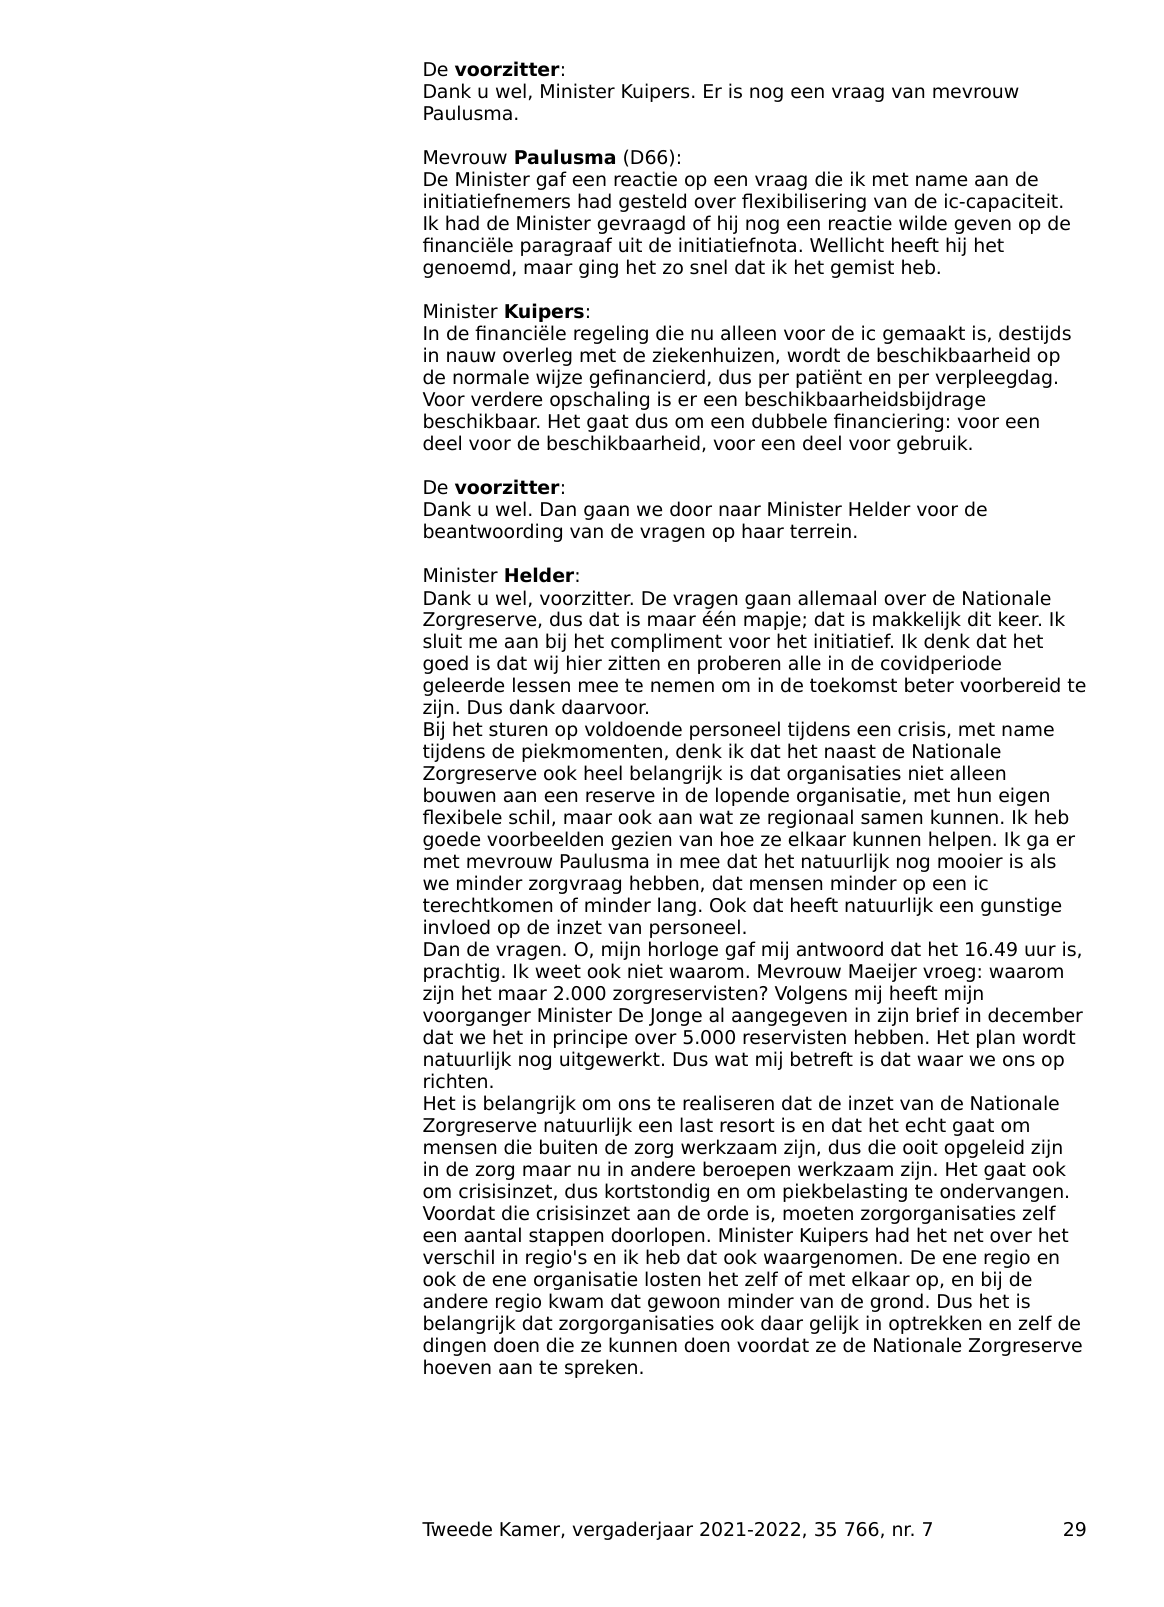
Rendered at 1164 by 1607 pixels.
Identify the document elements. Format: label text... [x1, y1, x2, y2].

text Bij het sturen op voldoende personeel tijdens een crisis, met name tijdens de piekmomenten, denk ik dat het naast de Nationale Zorgreserve ook heel belangrijk is dat organisaties niet alleen bouwen aan een reserve in de lopende organisatie, met hun eigen flexibele schil, maar ook aan wat ze regionaal samen kunnen. Ik heb goede voorbeelden gezien van hoe ze elkaar kunnen helpen. Ik ga er met mevrouw Paulusma in mee dat het natuurlijk nog mooier is als we minder zorgvraag hebben, dat mensen minder op een ic terechtkomen of minder lang. Ook dat heeft natuurlijk een gunstige invloed op de inzet van personeel. [422, 719, 1087, 939]
text Het is belangrijk om ons te realiseren dat de inzet van de Nationale Zorgreserve natuurlijk een last resort is en dat het echt gaat om mensen die buiten de zorg werkzaam zijn, dus die ooit opgeleid zijn in de zorg maar nu in andere beroepen werkzaam zijn. Het gaat ook om crisisinzet, dus kortstondig en om piekbelasting te ondervangen. Voordat die crisisinzet aan de orde is, moeten zorgorganisaties zelf een aantal stappen doorlopen. Minister Kuipers had het net over het verschil in regio's en ik heb dat ook waargenomen. De ene regio en ook de ene organisatie losten het zelf of met elkaar op, en bij de andere regio kwam dat gewoon minder van de grond. Dus het is belangrijk dat zorgorganisaties ook daar gelijk in optrekken en zelf de dingen doen die ze kunnen doen voordat ze de Nationale Zorgreserve hoeven aan te spreken. [422, 1093, 1087, 1379]
text De Minister gaf een reactie op een vraag die ik met name aan de initiatiefnemers had gesteld over flexibilisering van de ic-capaciteit. Ik had de Minister gevraagd of hij nog een reactie wilde geven op de financiële paragraaf uit de initiatiefnota. Wellicht heeft hij het genoemd, maar ging het zo snel dat ik het gemist heb. [422, 169, 1087, 279]
text De voorzitter: [422, 59, 1087, 81]
text Mevrouw Paulusma (D66): [422, 147, 1087, 169]
text De voorzitter: [422, 477, 1087, 499]
text Dan de vragen. O, mijn horloge gaf mij antwoord dat het 16.49 uur is, prachtig. Ik weet ook niet waarom. Mevrouw Maeijer vroeg: waarom zijn het maar 2.000 zorgreservisten? Volgens mij heeft mijn voorganger Minister De Jonge al aangegeven in zijn brief in december dat we het in principe over 5.000 reservisten hebben. Het plan wordt natuurlijk nog uitgewerkt. Dus wat mij betreft is dat waar we ons op richten. [422, 939, 1087, 1093]
text Dank u wel. Dan gaan we door naar Minister Helder voor de beantwoording van de vragen op haar terrein. [422, 499, 1087, 543]
text Minister Kuipers: [422, 301, 1087, 323]
text Minister Helder: [422, 565, 1087, 587]
text Dank u wel, Minister Kuipers. Er is nog een vraag van mevrouw Paulusma. [422, 81, 1087, 125]
text In de financiële regeling die nu alleen voor de ic gemaakt is, destijds in nauw overleg met de ziekenhuizen, wordt de beschikbaarheid op de normale wijze gefinancierd, dus per patiënt en per verpleegdag. Voor verdere opschaling is er een beschikbaarheidsbijdrage beschikbaar. Het gaat dus om een dubbele financiering: voor een deel voor de beschikbaarheid, voor een deel voor gebruik. [422, 323, 1087, 455]
text Dank u wel, voorzitter. De vragen gaan allemaal over de Nationale Zorgreserve, dus dat is maar één mapje; dat is makkelijk dit keer. Ik sluit me aan bij het compliment voor het initiatief. Ik denk dat het goed is dat wij hier zitten en proberen alle in de covidperiode geleerde lessen mee te nemen om in de toekomst beter voorbereid te zijn. Dus dank daarvoor. [422, 587, 1087, 719]
